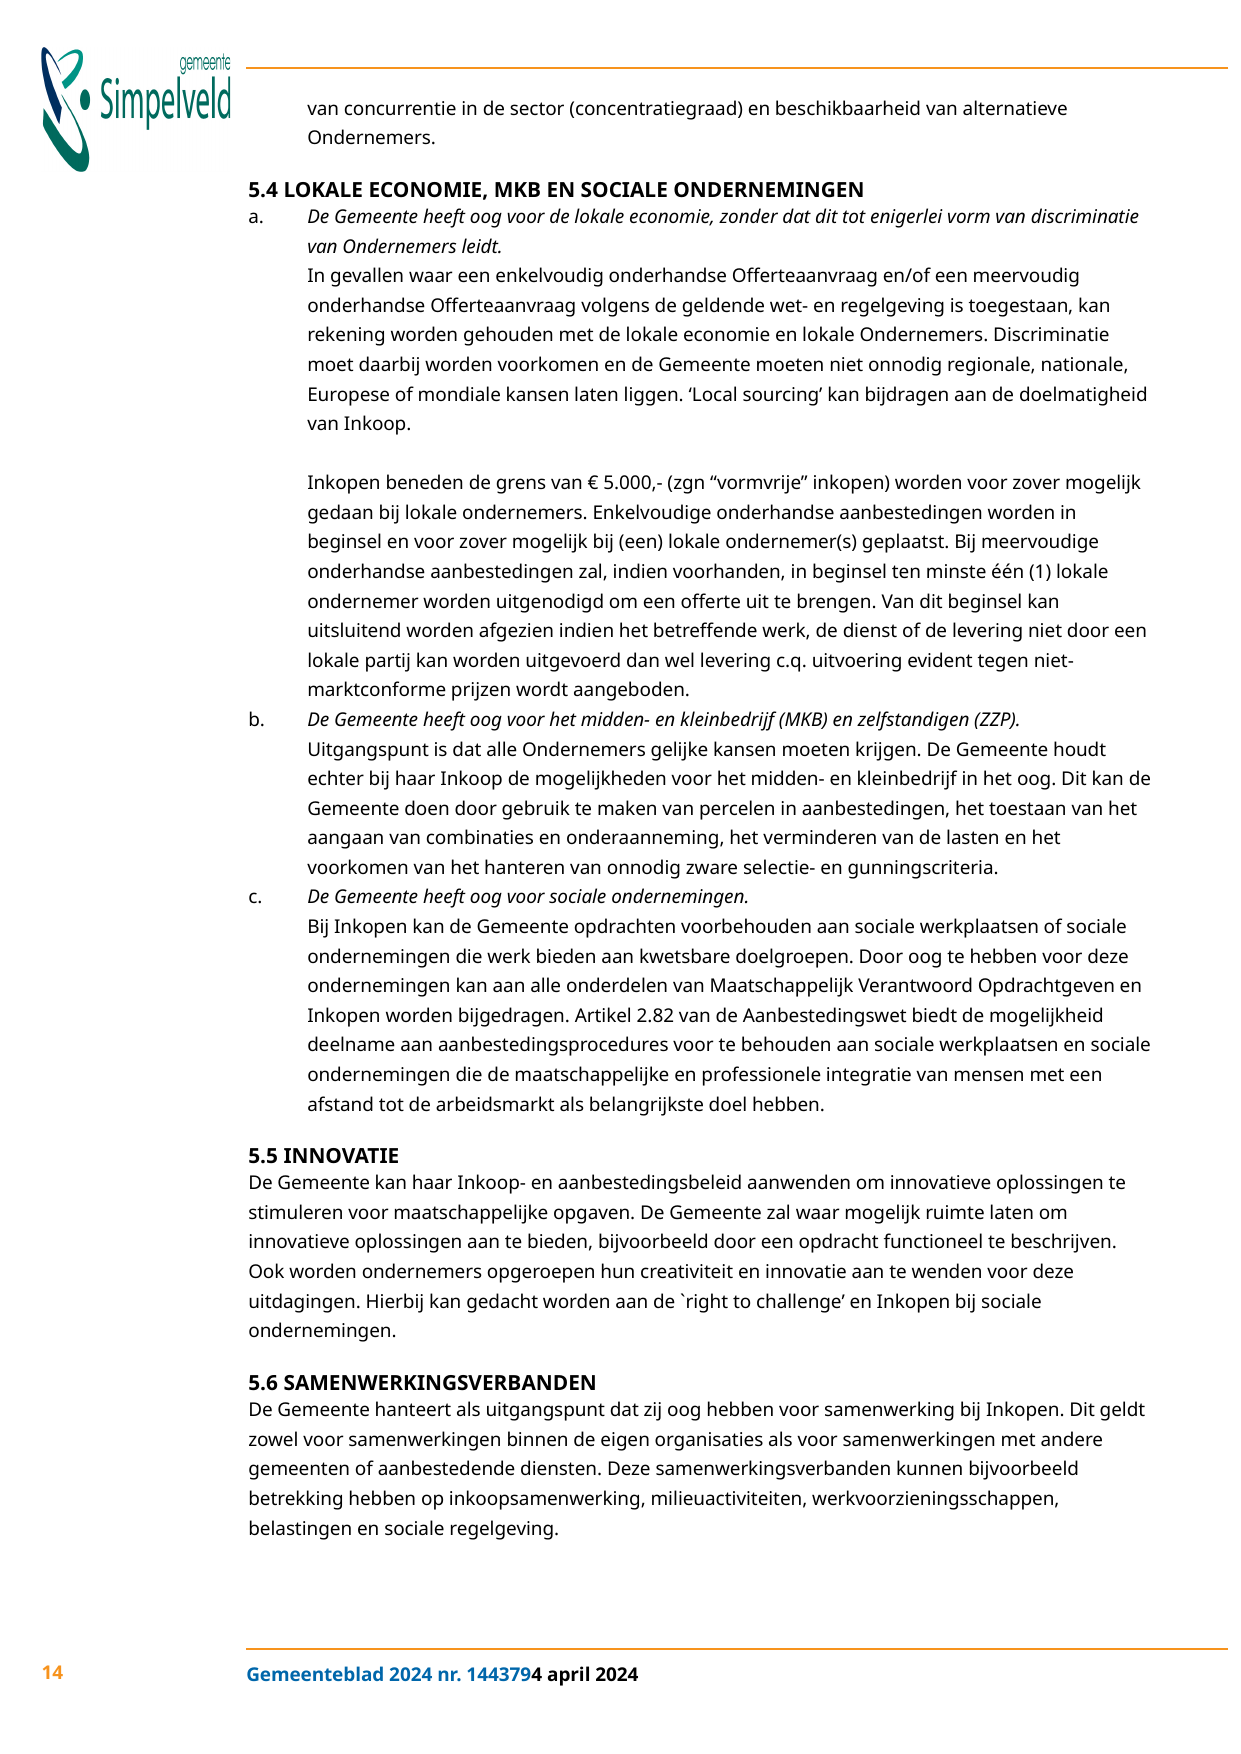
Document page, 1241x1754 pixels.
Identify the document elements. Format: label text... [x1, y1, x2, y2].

picture [41, 47, 231, 172]
list In gevallen waar een enkelvoudig onderhandse Offerteaanvraag en/of een meervoudig onderhandse Offerteaanvraag volgens de geldende wet- en regelgeving is toegestaan, kan rekening worden gehouden met de lokale economie en lokale Ondernemers. Discriminatie moet daarbij worden voorkomen en de Gemeente moeten niet onnodig regionale, nationale, Europese of mondiale kansen laten liggen. ‘Local sourcing’ kan bijdragen aan de doelmatigheid van Inkoop. [248, 262, 1152, 436]
list Bij Inkopen kan de Gemeente opdrachten voorbehouden aan sociale werkplaatsen of sociale ondernemingen die werk bieden aan kwetsbare doelgroepen. Door oog te hebben voor deze ondernemingen kan aan alle onderdelen van Maatschappelijk Verantwoord Opdrachtgeven en Inkopen worden bijgedragen. Artikel 2.82 van de Aanbestedingswet biedt de mogelijkheid deelname aan aanbestedingsprocedures voor te behouden aan sociale werkplaatsen en sociale ondernemingen die de maatschappelijke en professionele integratie van mensen met een afstand tot de arbeidsmarkt als belangrijkste doel hebben. [248, 913, 1152, 1116]
list De Gemeente heeft oog voor het midden- en kleinbedrijf (MKB) en zelfstandigen (ZZP). [248, 706, 1152, 732]
list van concurrentie in de sector (concentratiegraad) en beschikbaarheid van alternatieve Ondernemers. [248, 95, 1152, 150]
text 5.4 LOKALE ECONOMIE, MKB EN SOCIALE ONDERNEMINGEN [248, 175, 1152, 203]
list Inkopen beneden de grens van € 5.000,- (zgn “vormvrije” inkopen) worden voor zover mogelijk gedaan bij lokale ondernemers. Enkelvoudige onderhandse aanbestedingen worden in beginsel en voor zover mogelijk bij (een) lokale ondernemer(s) geplaatst. Bij meervoudige onderhandse aanbestedingen zal, indien voorhanden, in beginsel ten minste één (1) lokale ondernemer worden uitgenodigd om een offerte uit te brengen. Van dit beginsel kan uitsluitend worden afgezien indien het betreffende werk, de dienst of de levering niet door een lokale partij kan worden uitgevoerd dan wel levering c.q. uitvoering evident tegen niet-marktconforme prijzen wordt aangeboden. [248, 469, 1152, 702]
list De Gemeente heeft oog voor sociale ondernemingen. [248, 884, 1152, 909]
list De Gemeente heeft oog voor de lokale economie, zonder dat dit tot enigerlei vorm van discriminatie van Ondernemers leidt. [248, 203, 1152, 258]
text De Gemeente kan haar Inkoop- en aanbestedingsbeleid aanwenden om innovatieve oplossingen te stimuleren voor maatschappelijke opgaven. De Gemeente zal waar mogelijk ruimte laten om innovatieve oplossingen aan te bieden, bijvoorbeeld door een opdracht functioneel te beschrijven. Ook worden ondernemers opgeroepen hun creativiteit en innovatie aan te wenden voor deze uitdagingen. Hierbij kan gedacht worden aan de `right to challenge’ en Inkopen bij sociale ondernemingen. [248, 1169, 1152, 1343]
text 5.6 SAMENWERKINGSVERBANDEN [248, 1368, 1152, 1396]
list Uitgangspunt is dat alle Ondernemers gelijke kansen moeten krijgen. De Gemeente houdt echter bij haar Inkoop de mogelijkheden voor het midden- en kleinbedrijf in het oog. Dit kan de Gemeente doen door gebruik te maken van percelen in aanbestedingen, het toestaan van het aangaan van combinaties en onderaanneming, het verminderen van de lasten en het voorkomen van het hanteren van onnodig zware selectie- en gunningscriteria. [248, 736, 1152, 880]
text De Gemeente hanteert als uitgangspunt dat zij oog hebben voor samenwerking bij Inkopen. Dit geldt zowel voor samenwerkingen binnen de eigen organisaties als voor samenwerkingen met andere gemeenten of aanbestedende diensten. Deze samenwerkingsverbanden kunnen bijvoorbeeld betrekking hebben op inkoopsamenwerking, milieuactiviteiten, werkvoorzieningsschappen, belastingen en sociale regelgeving. [248, 1396, 1152, 1540]
text 5.5 INNOVATIE [248, 1141, 1152, 1169]
